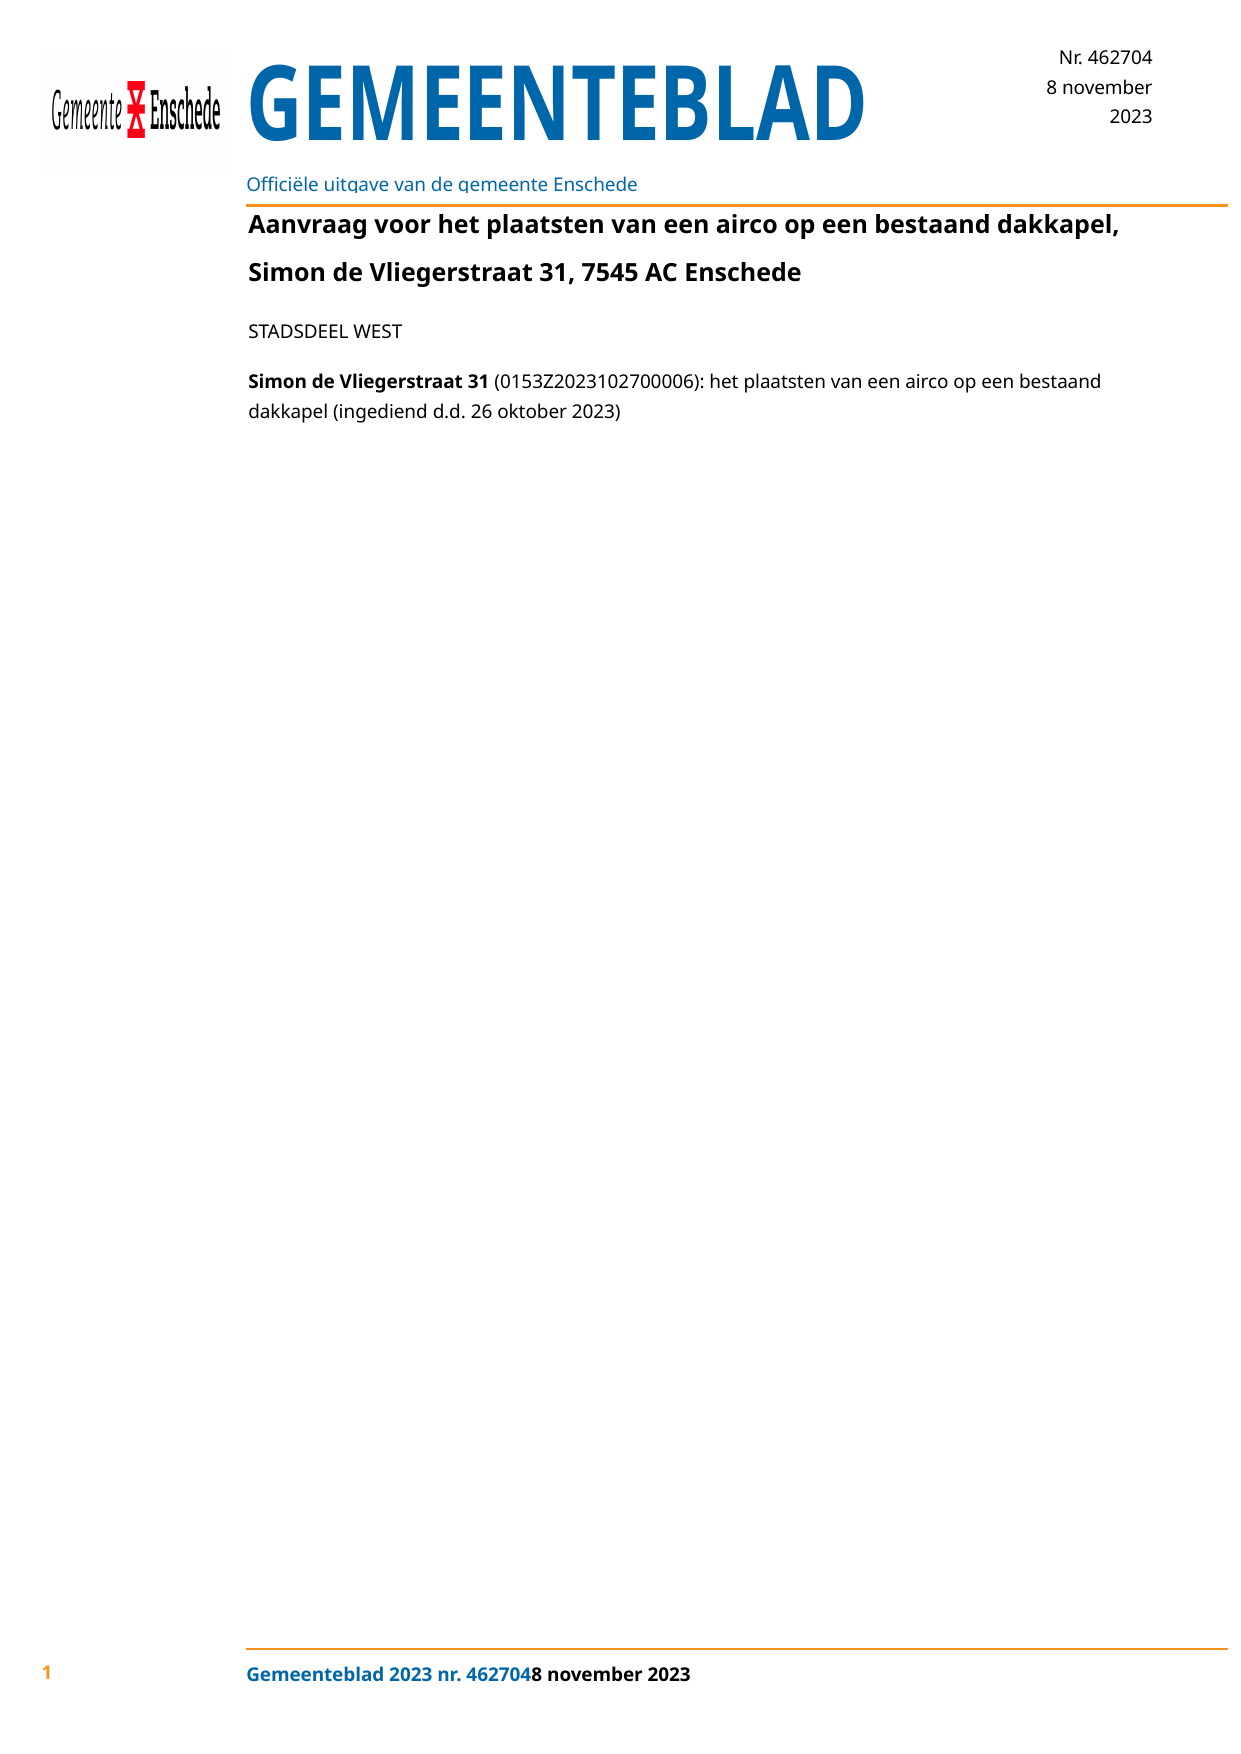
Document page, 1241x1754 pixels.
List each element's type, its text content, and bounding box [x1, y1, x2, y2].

text Aanvraag voor het plaatsten van een airco op een bestaand dakkapel, Simon de Vliegerstraat 31, 7545 AC Enschede [248, 207, 1152, 288]
picture [41, 47, 231, 172]
text STADSDEEL WEST [248, 318, 1152, 344]
text Simon de Vliegerstraat 31 (0153Z2023102700006): het plaatsten van een airco op een bestaand dakkapel (ingediend d.d. 26 oktober 2023) [248, 368, 1152, 424]
